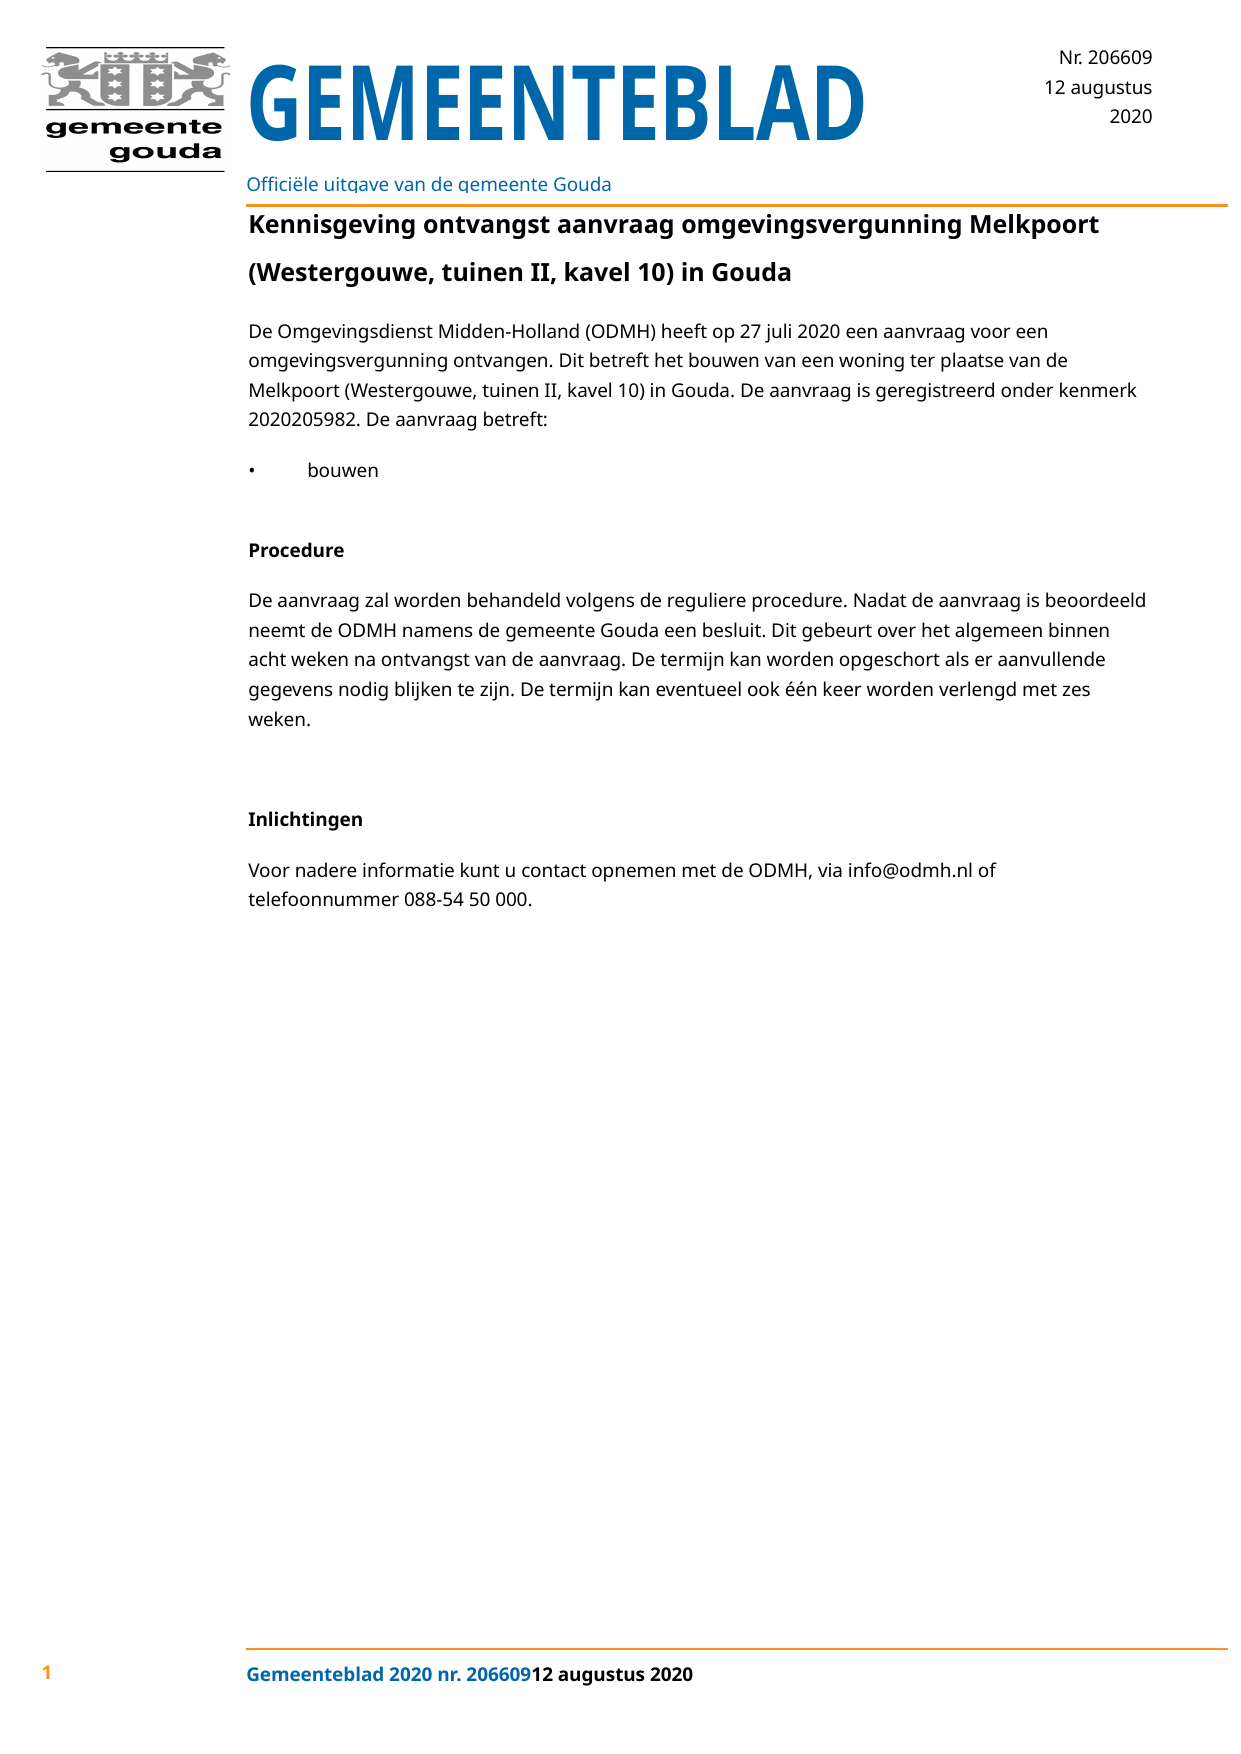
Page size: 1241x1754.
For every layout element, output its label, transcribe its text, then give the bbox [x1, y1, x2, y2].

list bouwen [248, 457, 1152, 483]
text Voor nadere informatie kunt u contact opnemen met de ODMH, via info@odmh.nl of telefoonnummer 088-54 50 000. [248, 857, 1152, 912]
text De Omgevingsdienst Midden-Holland (ODMH) heeft op 27 juli 2020 een aanvraag voor een omgevingsvergunning ontvangen. Dit betreft het bouwen van een woning ter plaatse van de Melkpoort (Westergouwe, tuinen II, kavel 10) in Gouda. De aanvraag is geregistreerd onder kenmerk 2020205982. De aanvraag betreft: [248, 318, 1152, 432]
text Inlichtingen [248, 807, 1152, 832]
text Procedure [248, 537, 1152, 563]
picture [41, 47, 231, 172]
text Kennisgeving ontvangst aanvraag omgevingsvergunning Melkpoort (Westergouwe, tuinen II, kavel 10) in Gouda [248, 207, 1152, 288]
text De aanvraag zal worden behandeld volgens de reguliere procedure. Nadat de aanvraag is beoordeeld neemt de ODMH namens de gemeente Gouda een besluit. Dit gebeurt over het algemeen binnen acht weken na ontvangst van de aanvraag. De termijn kan worden opgeschort als er aanvullende gegevens nodig blijken te zijn. De termijn kan eventueel ook één keer worden verlengd met zes weken. [248, 587, 1152, 732]
